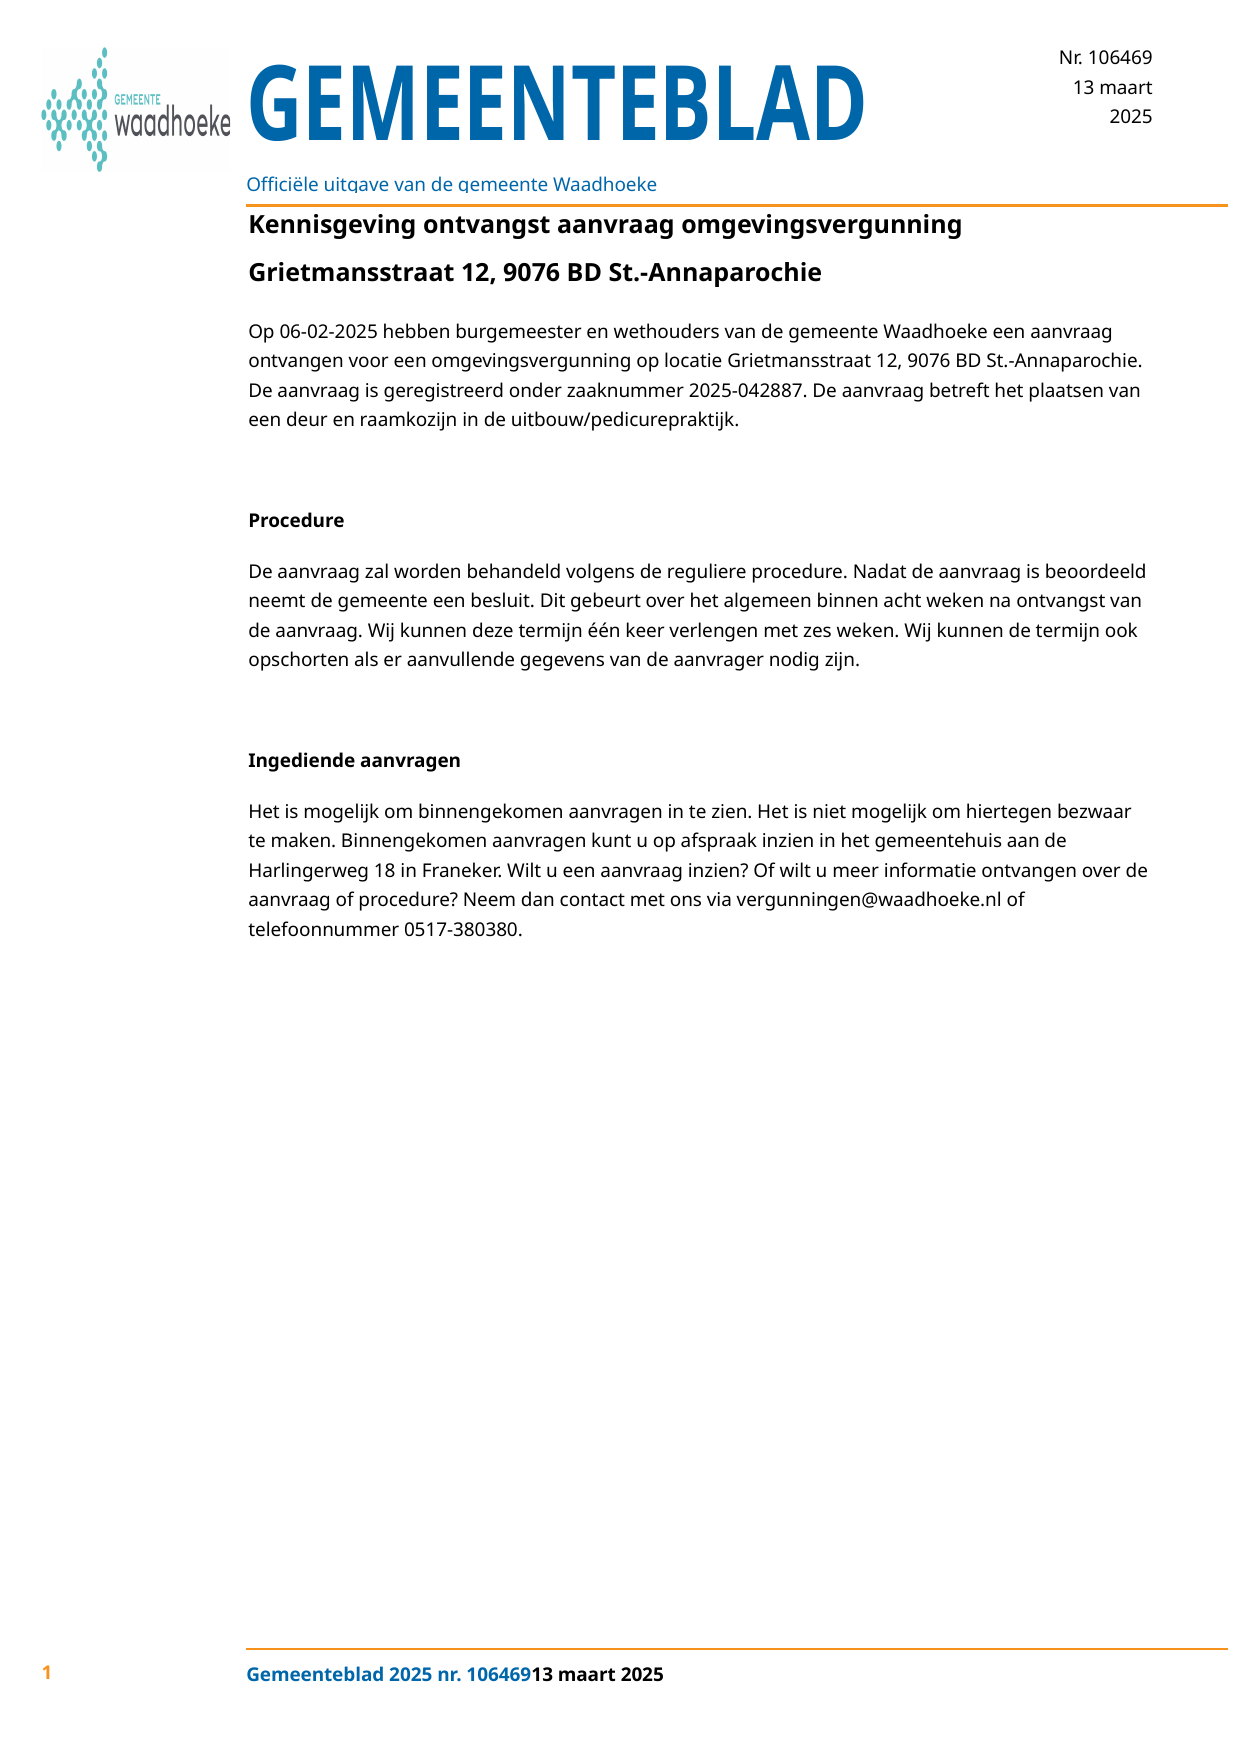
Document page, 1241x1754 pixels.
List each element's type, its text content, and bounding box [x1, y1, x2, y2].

text De aanvraag zal worden behandeld volgens de reguliere procedure. Nadat de aanvraag is beoordeeld neemt de gemeente een besluit. Dit gebeurt over het algemeen binnen acht weken na ontvangst van de aanvraag. Wij kunnen deze termijn één keer verlengen met zes weken. Wij kunnen de termijn ook opschorten als er aanvullende gegevens van de aanvrager nodig zijn. [248, 558, 1152, 672]
picture [41, 47, 231, 172]
text Op 06-02-2025 hebben burgemeester en wethouders van de gemeente Waadhoeke een aanvraag ontvangen voor een omgevingsvergunning op locatie Grietmansstraat 12, 9076 BD St.-Annaparochie. De aanvraag is geregistreerd onder zaaknummer 2025-042887. De aanvraag betreft het plaatsen van een deur en raamkozijn in de uitbouw/pedicurepraktijk. [248, 318, 1152, 432]
text Procedure [248, 507, 1152, 533]
text Kennisgeving ontvangst aanvraag omgevingsvergunning Grietmansstraat 12, 9076 BD St.-Annaparochie [248, 207, 1152, 288]
text Ingediende aanvragen [248, 747, 1152, 773]
text Het is mogelijk om binnengekomen aanvragen in te zien. Het is niet mogelijk om hiertegen bezwaar te maken. Binnengekomen aanvragen kunt u op afspraak inzien in het gemeentehuis aan de Harlingerweg 18 in Franeker. Wilt u een aanvraag inzien? Of wilt u meer informatie ontvangen over de aanvraag of procedure? Neem dan contact met ons via vergunningen@waadhoeke.nl of telefoonnummer 0517-380380. [248, 798, 1152, 942]
